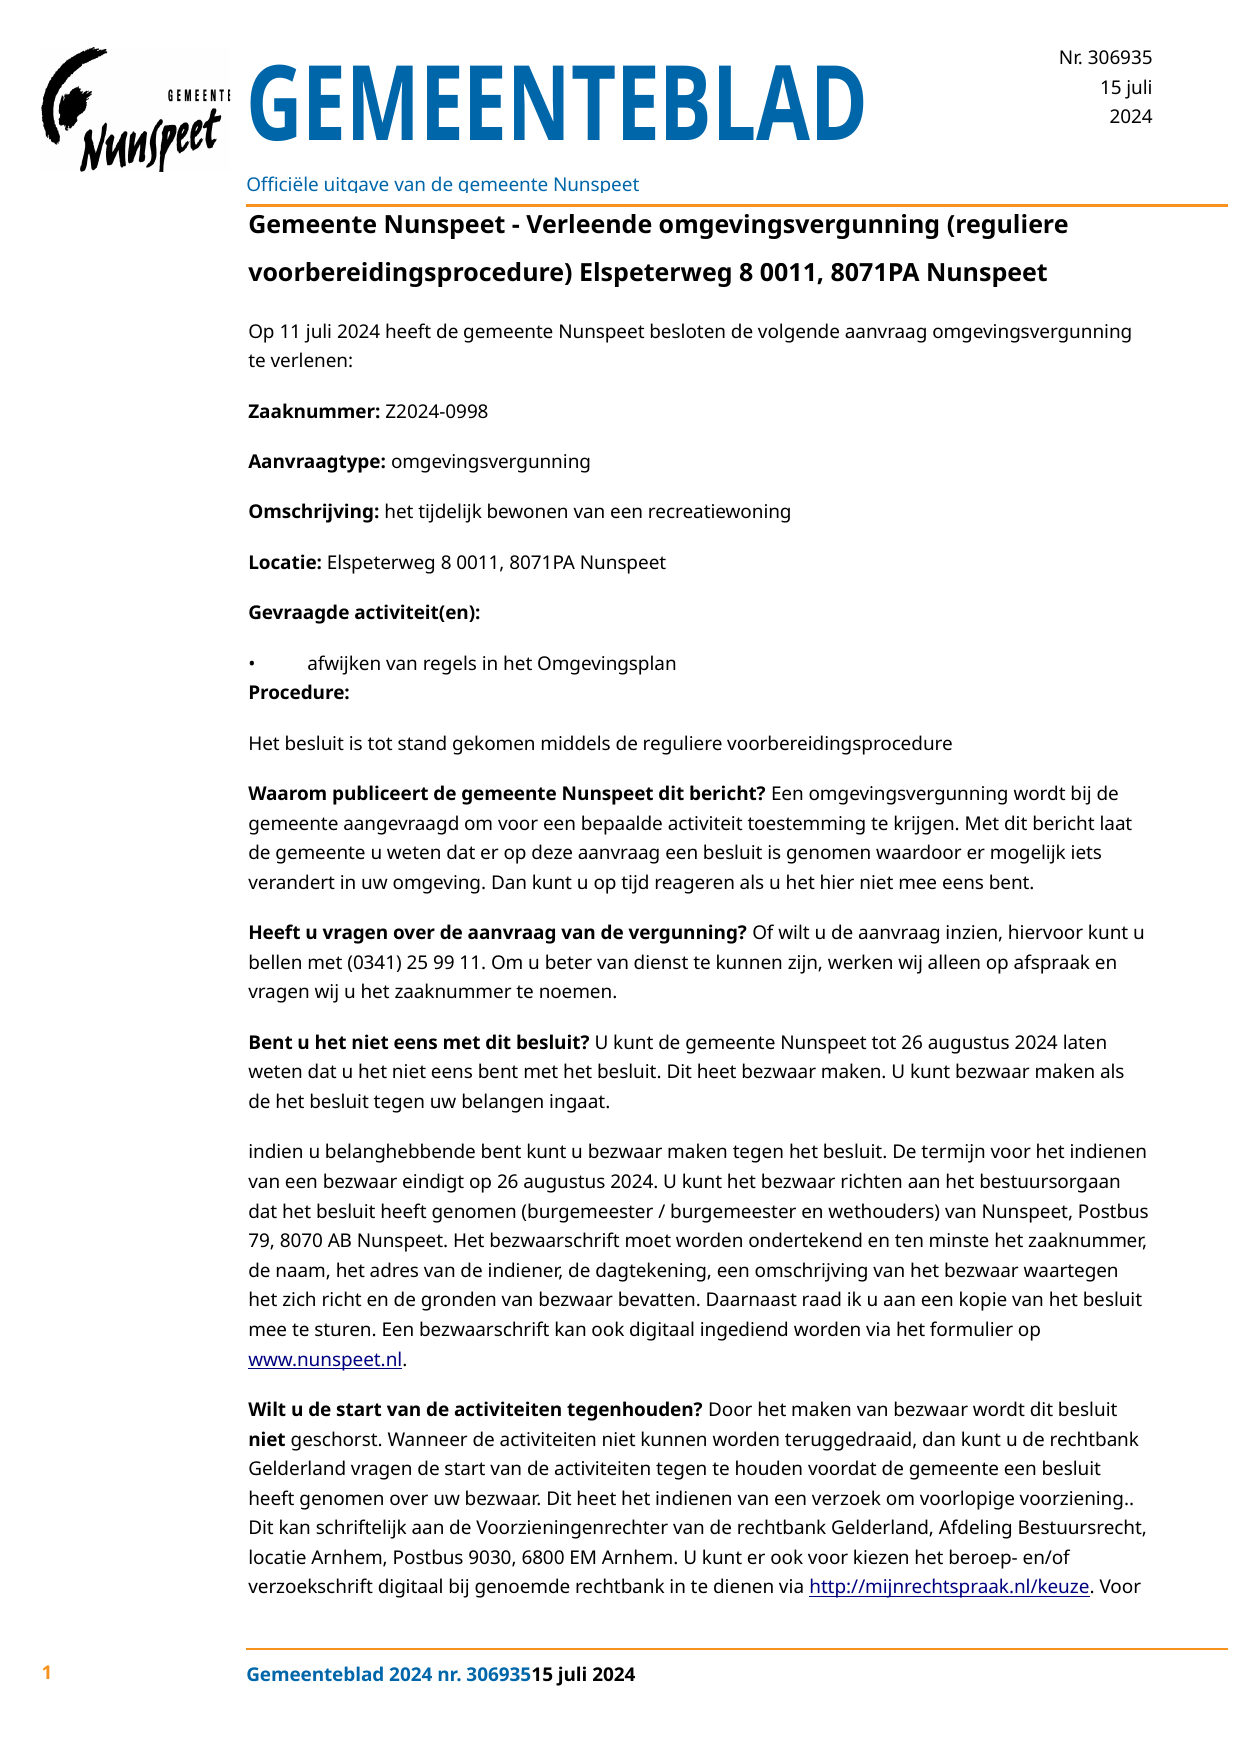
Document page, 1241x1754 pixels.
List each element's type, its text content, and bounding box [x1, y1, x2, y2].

text Het besluit is tot stand gekomen middels de reguliere voorbereidingsprocedure [248, 730, 1152, 756]
text Waarom publiceert de gemeente Nunspeet dit bericht? Een omgevingsvergunning wordt bij de gemeente aangevraagd om voor een bepaalde activiteit toestemming te krijgen. Met dit bericht laat de gemeente u weten dat er op deze aanvraag een besluit is genomen waardoor er mogelijk iets verandert in uw omgeving. Dan kunt u op tijd reageren als u het hier niet mee eens bent. [248, 780, 1152, 895]
text Omschrijving: het tijdelijk bewonen van een recreatiewoning [248, 499, 1152, 524]
text Locatie: Elspeterweg 8 0011, 8071PA Nunspeet [248, 549, 1152, 575]
text Heeft u vragen over de aanvraag van de vergunning? Of wilt u de aanvraag inzien, hiervoor kunt u bellen met (0341) 25 99 11. Om u beter van dienst te kunnen zijn, werken wij alleen op afspraak en vragen wij u het zaaknummer te noemen. [248, 919, 1152, 1004]
text Zaaknummer: Z2024-0998 [248, 398, 1152, 424]
text Wilt u de start van de activiteiten tegenhouden? Door het maken van bezwaar wordt dit besluit niet geschorst. Wanneer de activiteiten niet kunnen worden teruggedraaid, dan kunt u de rechtbank Gelderland vragen de start van de activiteiten tegen te houden voordat de gemeente een besluit heeft genomen over uw bezwaar. Dit heet het indienen van een verzoek om voorlopige voorziening.. Dit kan schriftelijk aan de Voorzieningenrechter van de rechtbank Gelderland, Afdeling Bestuursrecht, locatie Arnhem, Postbus 9030, 6800 EM Arnhem. U kunt er ook voor kiezen het beroep- en/of verzoekschrift digitaal bij genoemde rechtbank in te dienen via http://mijnrechtspraak.nl/keuze. Voor [248, 1396, 1152, 1599]
picture [41, 47, 231, 172]
text Gevraagde activiteit(en): [248, 599, 1152, 625]
list afwijken van regels in het Omgevingsplan [248, 650, 1152, 676]
text Aanvraagtype: omgevingsvergunning [248, 448, 1152, 474]
text indien u belanghebbende bent kunt u bezwaar maken tegen het besluit. De termijn voor het indienen van een bezwaar eindigt op 26 augustus 2024. U kunt het bezwaar richten aan het bestuursorgaan dat het besluit heeft genomen (burgemeester / burgemeester en wethouders) van Nunspeet, Postbus 79, 8070 AB Nunspeet. Het bezwaarschrift moet worden ondertekend en ten minste het zaaknummer, de naam, het adres van de indiener, de dagtekening, een omschrijving van het bezwaar waartegen het zich richt en de gronden van bezwaar bevatten. Daarnaast raad ik u aan een kopie van het besluit mee te sturen. Een bezwaarschrift kan ook digitaal ingediend worden via het formulier op www.nunspeet.nl. [248, 1139, 1152, 1372]
text Gemeente Nunspeet - Verleende omgevingsvergunning (reguliere voorbereidingsprocedure) Elspeterweg 8 0011, 8071PA Nunspeet [248, 207, 1152, 288]
text Procedure: [248, 679, 1152, 705]
text Op 11 juli 2024 heeft de gemeente Nunspeet besloten de volgende aanvraag omgevingsvergunning te verlenen: [248, 318, 1152, 373]
text Bent u het niet eens met dit besluit? U kunt de gemeente Nunspeet tot 26 augustus 2024 laten weten dat u het niet eens bent met het besluit. Dit heet bezwaar maken. U kunt bezwaar maken als de het besluit tegen uw belangen ingaat. [248, 1029, 1152, 1114]
